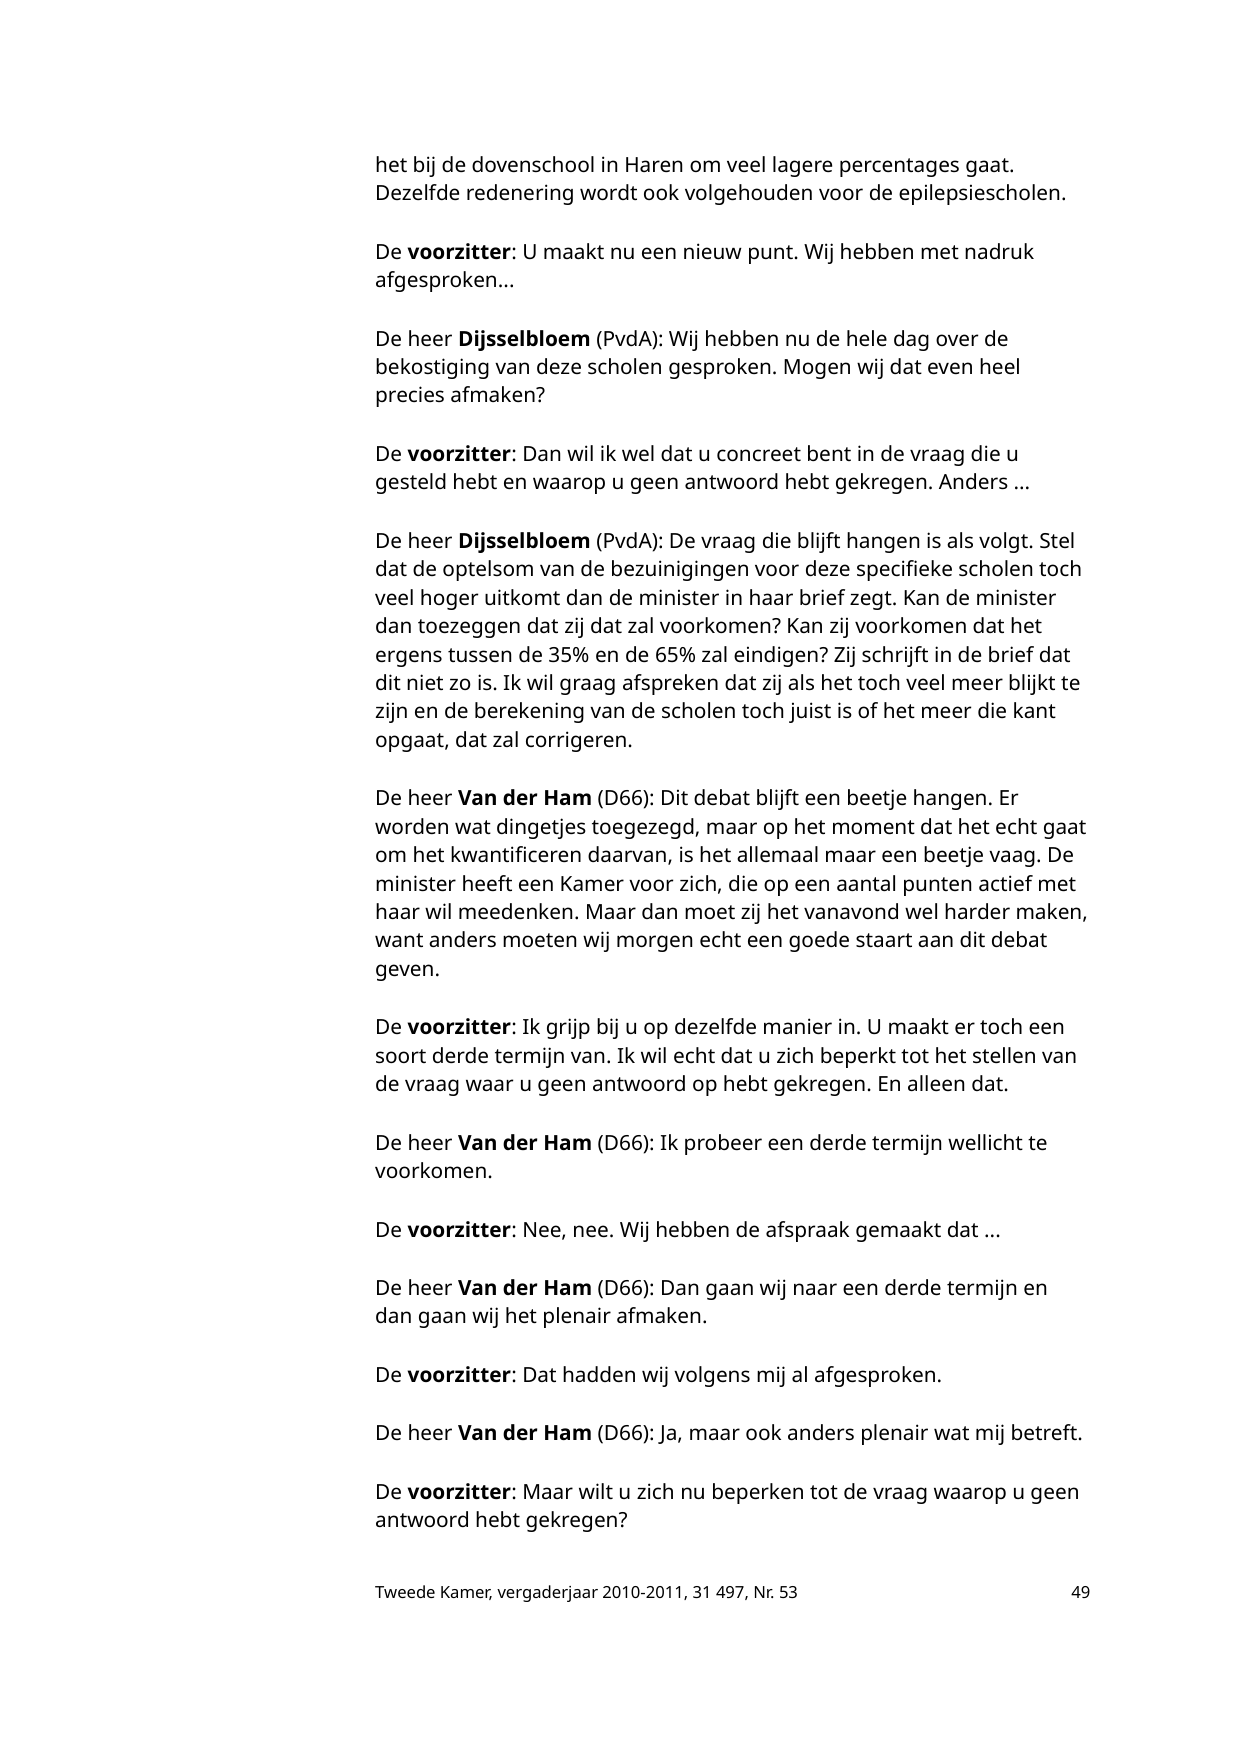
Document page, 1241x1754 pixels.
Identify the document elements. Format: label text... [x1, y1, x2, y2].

text De voorzitter: Nee, nee. Wij hebben de afspraak gemaakt dat ... [375, 1215, 1090, 1243]
text De heer Van der Ham (D66): Dan gaan wij naar een derde termijn en dan gaan wij het plenair afmaken. [375, 1273, 1090, 1330]
text De voorzitter: U maakt nu een nieuw punt. Wij hebben met nadruk afgesproken... [375, 237, 1090, 294]
text De voorzitter: Dan wil ik wel dat u concreet bent in de vraag die u gesteld hebt en waarop u geen antwoord hebt gekregen. Anders ... [375, 439, 1090, 496]
text De voorzitter: Maar wilt u zich nu beperken tot de vraag waarop u geen antwoord hebt gekregen? [375, 1477, 1090, 1534]
text De heer Van der Ham (D66): Ja, maar ook anders plenair wat mij betreft. [375, 1418, 1090, 1447]
text De heer Dijsselbloem (PvdA): De vraag die blijft hangen is als volgt. Stel dat de optelsom van de bezuinigingen voor deze specifieke scholen toch veel hoger uitkomt dan de minister in haar brief zegt. Kan de minister dan toezeggen dat zij dat zal voorkomen? Kan zij voorkomen dat het ergens tussen de 35% en de 65% zal eindigen? Zij schrijft in de brief dat dit niet zo is. Ik wil graag afspreken dat zij als het toch veel meer blijkt te zijn en de berekening van de scholen toch juist is of het meer die kant opgaat, dat zal corrigeren. [375, 526, 1090, 753]
text De voorzitter: Ik grijp bij u op dezelfde manier in. U maakt er toch een soort derde termijn van. Ik wil echt dat u zich beperkt tot het stellen van de vraag waar u geen antwoord op hebt gekregen. En alleen dat. [375, 1012, 1090, 1098]
text De voorzitter: Dat hadden wij volgens mij al afgesproken. [375, 1360, 1090, 1388]
text het bij de dovenschool in Haren om veel lagere percentages gaat. Dezelfde redenering wordt ook volgehouden voor de epilepsiescholen. [375, 150, 1090, 207]
text De heer Van der Ham (D66): Ik probeer een derde termijn wellicht te voorkomen. [375, 1128, 1090, 1185]
text De heer Dijsselbloem (PvdA): Wij hebben nu de hele dag over de bekostiging van deze scholen gesproken. Mogen wij dat even heel precies afmaken? [375, 324, 1090, 409]
text De heer Van der Ham (D66): Dit debat blijft een beetje hangen. Er worden wat dingetjes toegezegd, maar op het moment dat het echt gaat om het kwantificeren daarvan, is het allemaal maar een beetje vaag. De minister heeft een Kamer voor zich, die op een aantal punten actief met haar wil meedenken. Maar dan moet zij het vanavond wel harder maken, want anders moeten wij morgen echt een goede staart aan dit debat geven. [375, 783, 1090, 982]
